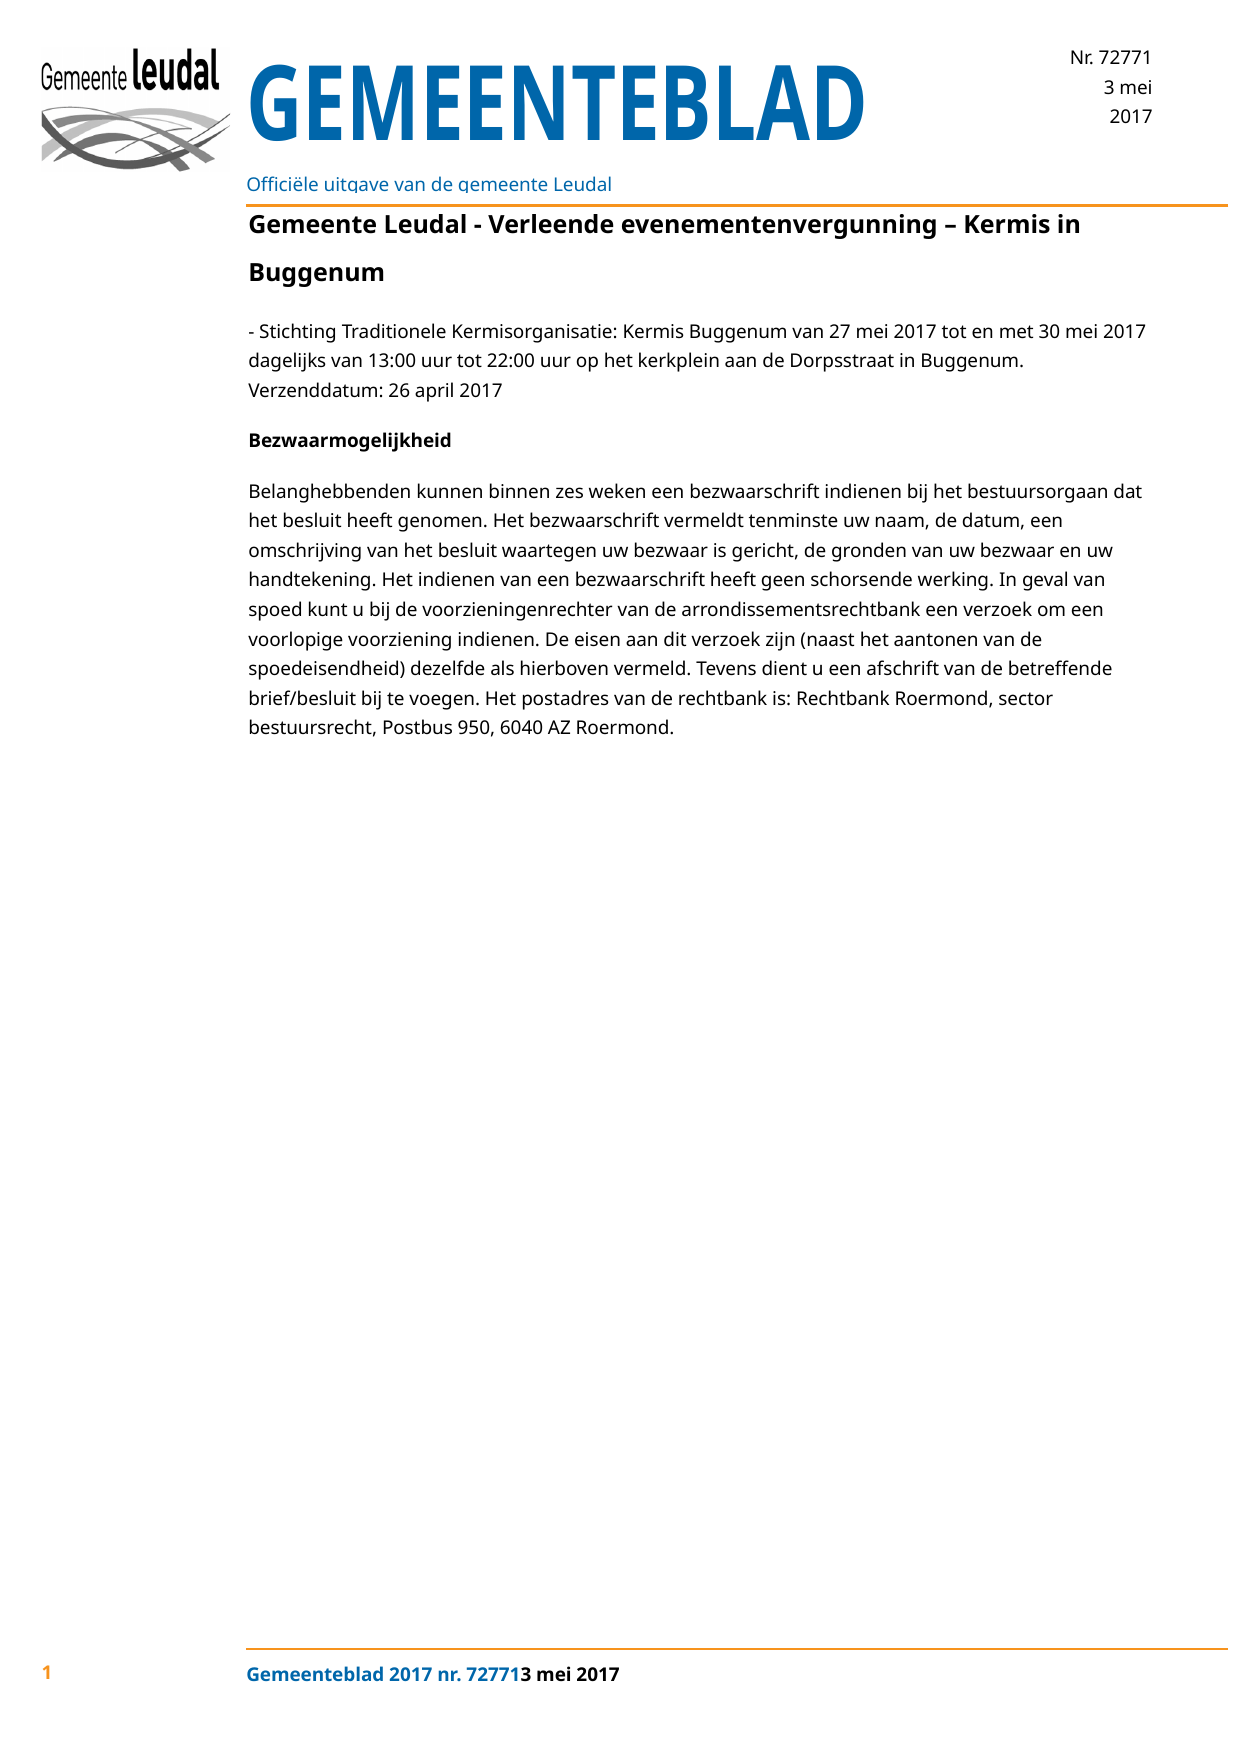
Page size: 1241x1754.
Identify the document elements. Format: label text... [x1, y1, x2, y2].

picture [41, 47, 231, 172]
text - Stichting Traditionele Kermisorganisatie: Kermis Buggenum van 27 mei 2017 tot en met 30 mei 2017 dagelijks van 13:00 uur tot 22:00 uur op het kerkplein aan de Dorpsstraat in Buggenum. Verzenddatum: 26 april 2017 [248, 318, 1152, 403]
text Belanghebbenden kunnen binnen zes weken een bezwaarschrift indienen bij het bestuursorgaan dat het besluit heeft genomen. Het bezwaarschrift vermeldt tenminste uw naam, de datum, een omschrijving van het besluit waartegen uw bezwaar is gericht, de gronden van uw bezwaar en uw handtekening. Het indienen van een bezwaarschrift heeft geen schorsende werking. In geval van spoed kunt u bij de voorzieningenrechter van de arrondissementsrechtbank een verzoek om een voorlopige voorziening indienen. De eisen aan dit verzoek zijn (naast het aantonen van de spoedeisendheid) dezelfde als hierboven vermeld. Tevens dient u een afschrift van de betreffende brief/besluit bij te voegen. Het postadres van de rechtbank is: Rechtbank Roermond, sector bestuursrecht, Postbus 950, 6040 AZ Roermond. [248, 478, 1152, 740]
text Gemeente Leudal - Verleende evenementenvergunning – Kermis in Buggenum [248, 207, 1152, 288]
text Bezwaarmogelijkheid [248, 427, 1152, 453]
